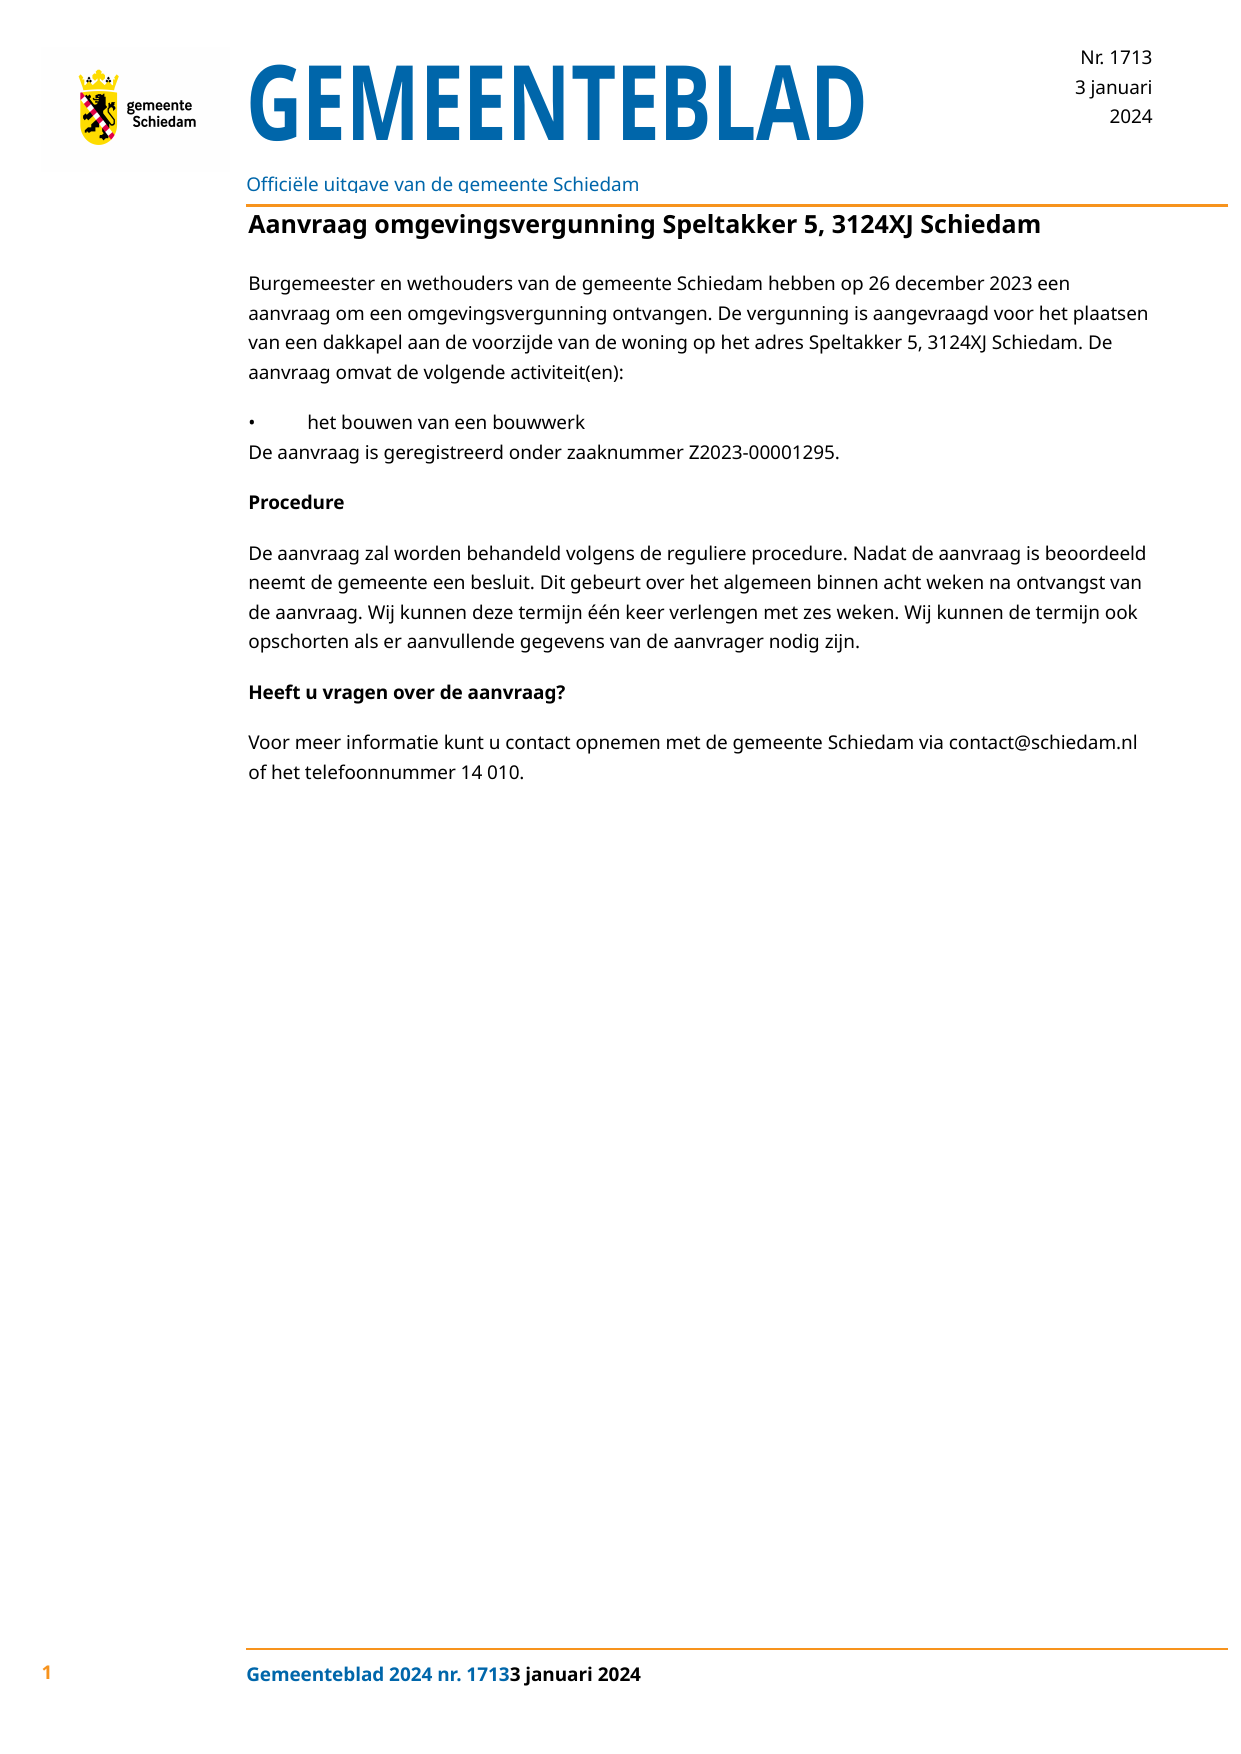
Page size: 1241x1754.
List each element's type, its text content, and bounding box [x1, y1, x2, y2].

text De aanvraag is geregistreerd onder zaaknummer Z2023-00001295. [248, 439, 1152, 465]
text De aanvraag zal worden behandeld volgens de reguliere procedure. Nadat de aanvraag is beoordeeld neemt de gemeente een besluit. Dit gebeurt over het algemeen binnen acht weken na ontvangst van de aanvraag. Wij kunnen deze termijn één keer verlengen met zes weken. Wij kunnen de termijn ook opschorten als er aanvullende gegevens van de aanvrager nodig zijn. [248, 540, 1152, 654]
list het bouwen van een bouwwerk [248, 409, 1152, 435]
text Burgemeester en wethouders van de gemeente Schiedam hebben op 26 december 2023 een aanvraag om een omgevingsvergunning ontvangen. De vergunning is aangevraagd voor het plaatsen van een dakkapel aan de voorzijde van de woning op het adres Speltakker 5, 3124XJ Schiedam. De aanvraag omvat de volgende activiteit(en): [248, 270, 1152, 385]
text Heeft u vragen over de aanvraag? [248, 679, 1152, 705]
picture [41, 47, 231, 172]
text Procedure [248, 489, 1152, 515]
text Aanvraag omgevingsvergunning Speltakker 5, 3124XJ Schiedam [248, 207, 1152, 241]
text Voor meer informatie kunt u contact opnemen met de gemeente Schiedam via contact@schiedam.nl of het telefoonnummer 14 010. [248, 729, 1152, 785]
